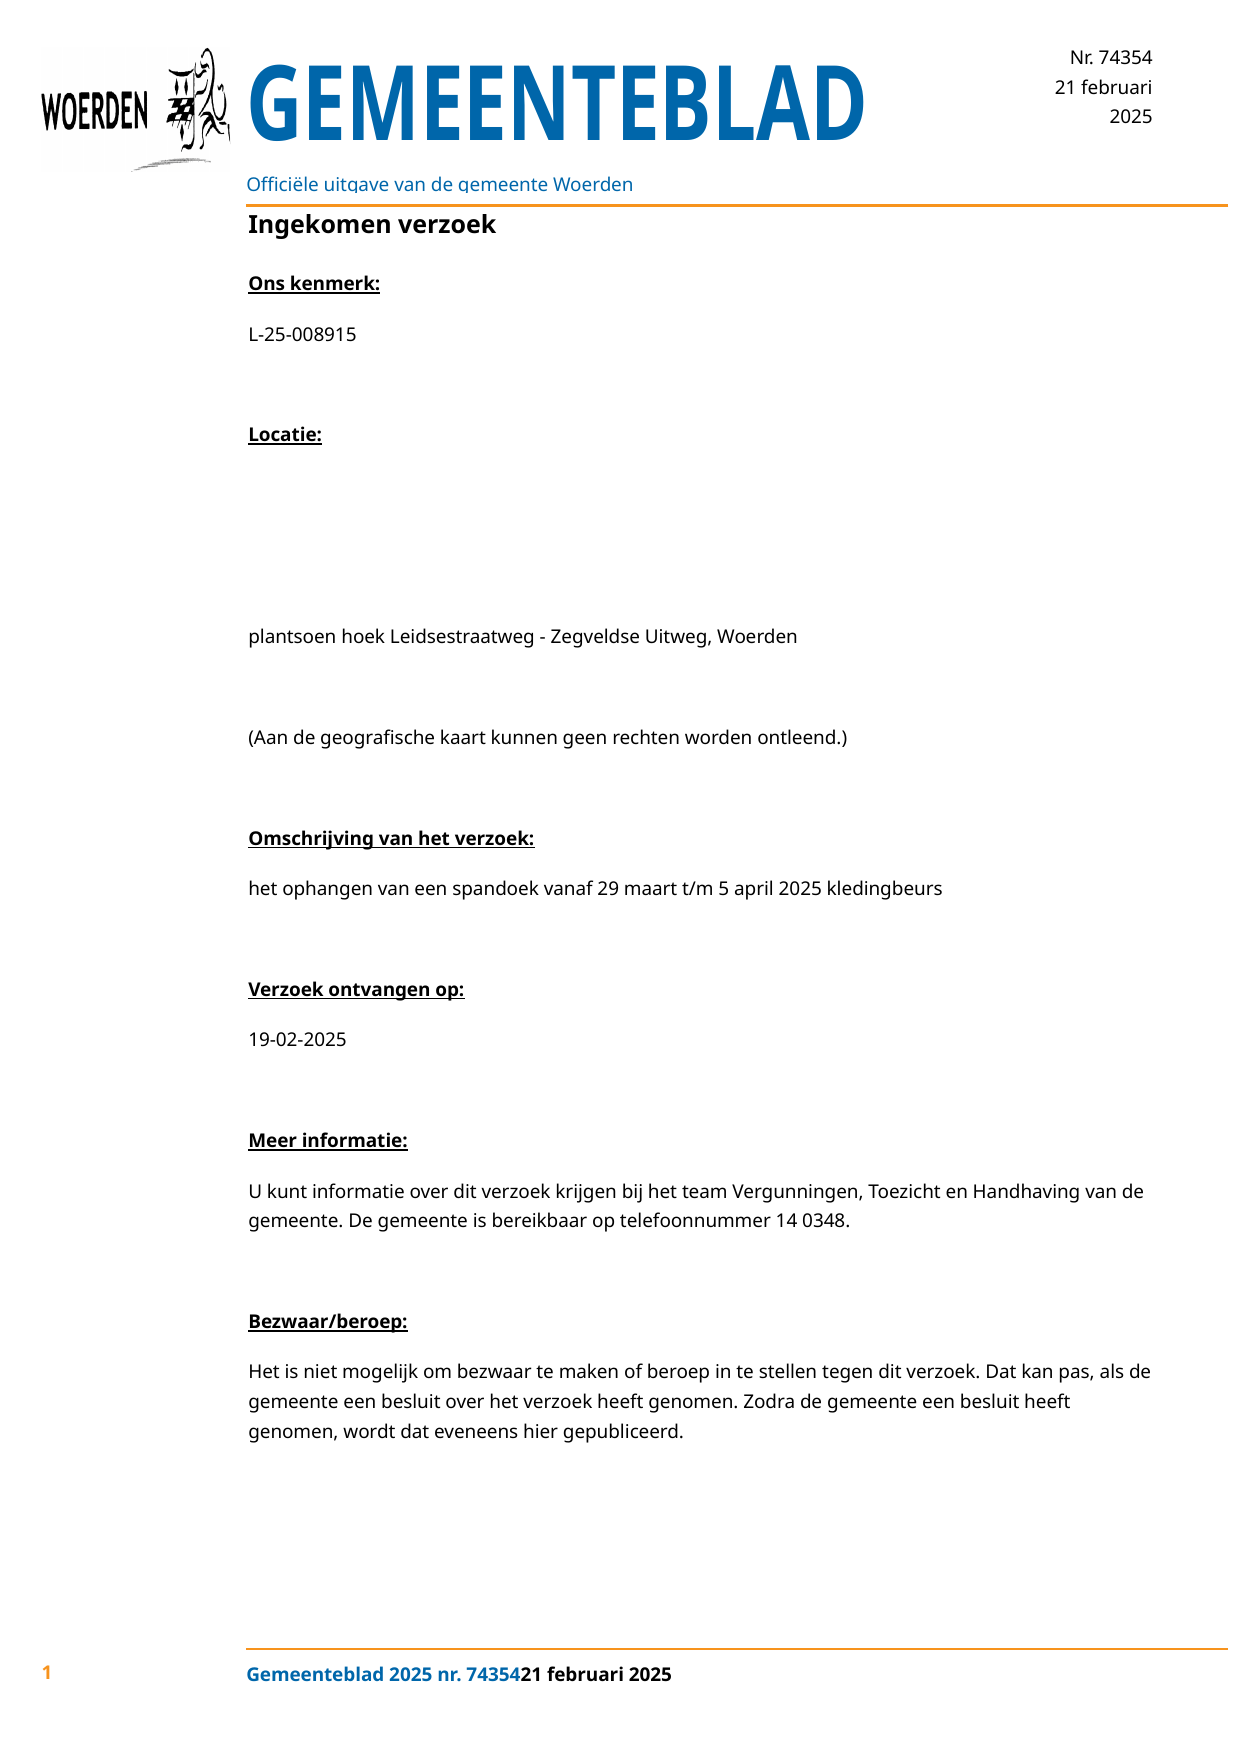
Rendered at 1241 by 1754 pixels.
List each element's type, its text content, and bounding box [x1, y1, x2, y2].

text (Aan de geografische kaart kunnen geen rechten worden ontleend.) [248, 724, 1152, 750]
text Bezwaar/beroep: [248, 1308, 1152, 1334]
text plantsoen hoek Leidsestraatweg - Zegveldse Uitweg, Woerden [248, 623, 1152, 649]
text Het is niet mogelijk om bezwaar te maken of beroep in te stellen tegen dit verzoek. Dat kan pas, als de gemeente een besluit over het verzoek heeft genomen. Zodra de gemeente een besluit heeft genomen, wordt dat eveneens hier gepubliceerd. [248, 1359, 1152, 1443]
text Omschrijving van het verzoek: [248, 825, 1152, 851]
text Ingekomen verzoek [248, 207, 1152, 241]
text Meer informatie: [248, 1127, 1152, 1153]
text U kunt informatie over dit verzoek krijgen bij het team Vergunningen, Toezicht en Handhaving van de gemeente. De gemeente is bereikbaar op telefoonnummer 14 0348. [248, 1178, 1152, 1233]
picture [41, 47, 231, 172]
text Ons kenmerk: [248, 270, 1152, 296]
text 19-02-2025 [248, 1027, 1152, 1052]
text Locatie: [248, 422, 1152, 447]
text L-25-008915 [248, 321, 1152, 346]
text Verzoek ontvangen op: [248, 976, 1152, 1002]
text het ophangen van een spandoek vanaf 29 maart t/m 5 april 2025 kledingbeurs [248, 875, 1152, 901]
